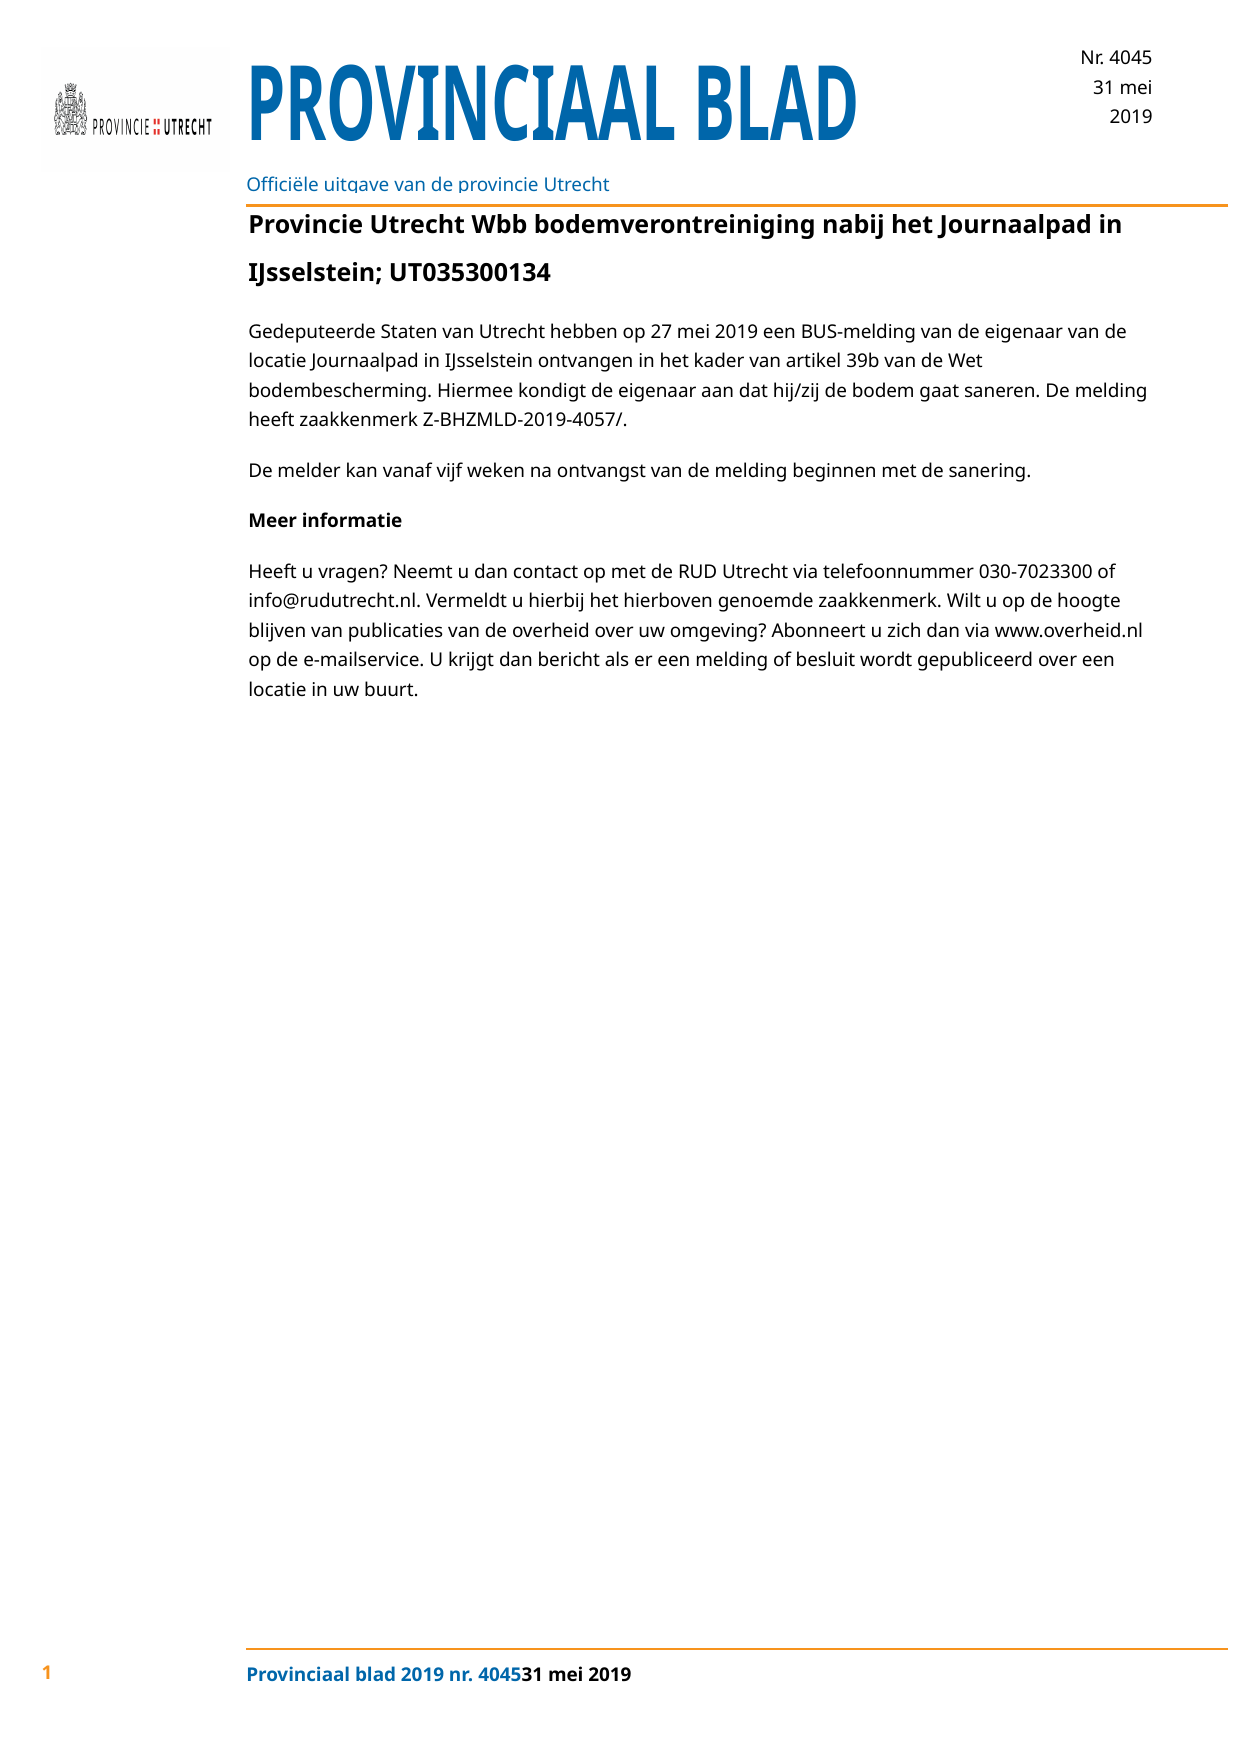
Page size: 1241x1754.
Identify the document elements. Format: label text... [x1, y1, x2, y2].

text Provincie Utrecht Wbb bodemverontreiniging nabij het Journaalpad in IJsselstein; UT035300134 [248, 207, 1152, 288]
text De melder kan vanaf vijf weken na ontvangst van de melding beginnen met de sanering. [248, 457, 1152, 483]
text Meer informatie [248, 507, 1152, 533]
text Gedeputeerde Staten van Utrecht hebben op 27 mei 2019 een BUS-melding van de eigenaar van de locatie Journaalpad in IJsselstein ontvangen in het kader van artikel 39b van de Wet bodembescherming. Hiermee kondigt de eigenaar aan dat hij/zij de bodem gaat saneren. De melding heeft zaakkenmerk Z-BHZMLD-2019-4057/. [248, 318, 1152, 432]
picture [41, 47, 231, 172]
text Heeft u vragen? Neemt u dan contact op met de RUD Utrecht via telefoonnummer 030-7023300 of info@rudutrecht.nl. Vermeldt u hierbij het hierboven genoemde zaakkenmerk. Wilt u op de hoogte blijven van publicaties van de overheid over uw omgeving? Abonneert u zich dan via www.overheid.nl op de e-mailservice. U krijgt dan bericht als er een melding of besluit wordt gepubliceerd over een locatie in uw buurt. [248, 558, 1152, 702]
